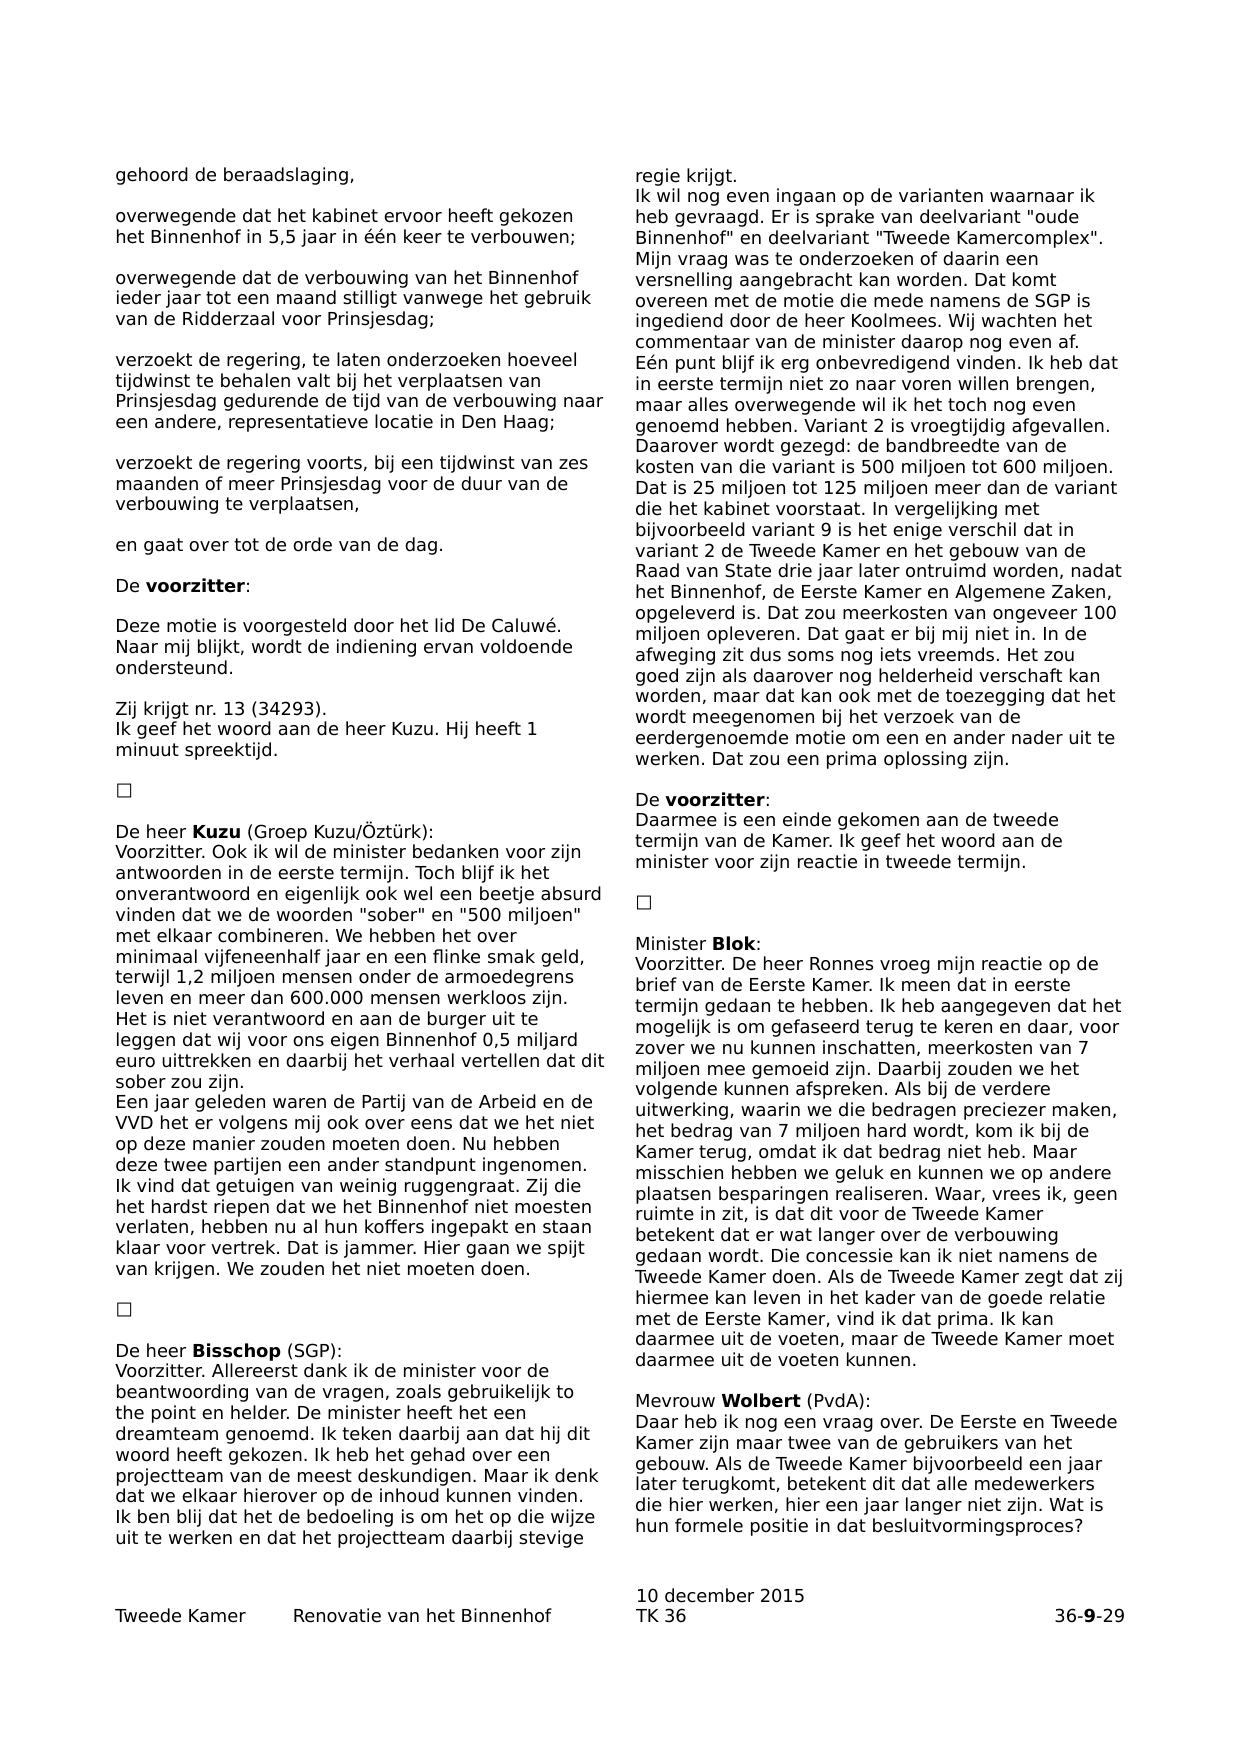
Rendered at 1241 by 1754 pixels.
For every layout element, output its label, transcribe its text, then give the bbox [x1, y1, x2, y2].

text overwegende dat de verbouwing van het Binnenhof ieder jaar tot een maand stilligt vanwege het gebruik van de Ridderzaal voor Prinsjesdag; [115, 267, 605, 330]
text Daarmee is een einde gekomen aan de tweede termijn van de Kamer. Ik geef het woord aan de minister voor zijn reactie in tweede termijn. [635, 810, 1125, 873]
text Minister Blok: [635, 933, 1125, 954]
text De heer Bisschop (SGP): [115, 1341, 605, 1361]
text verzoekt de regering voorts, bij een tijdwinst van zes maanden of meer Prinsjesdag voor de duur van de verbouwing te verplaatsen, [115, 453, 605, 515]
text De voorzitter: [115, 576, 605, 596]
text ⬜ [115, 1300, 605, 1321]
text regie krijgt. [635, 165, 1125, 186]
text Voorzitter. De heer Ronnes vroeg mijn reactie op de brief van de Eerste Kamer. Ik meen dat in eerste termijn gedaan te hebben. Ik heb aangegeven dat het mogelijk is om gefaseerd terug te keren en daar, voor zover we nu kunnen inschatten, meerkosten van 7 miljoen mee gemoeid zijn. Daarbij zouden we het volgende kunnen afspreken. Als bij de verdere uitwerking, waarin we die bedragen preciezer maken, het bedrag van 7 miljoen hard wordt, kom ik bij de Kamer terug, omdat ik dat bedrag niet heb. Maar misschien hebben we geluk en kunnen we op andere plaatsen besparingen realiseren. Waar, vrees ik, geen ruimte in zit, is dat dit voor de Tweede Kamer betekent dat er wat langer over de verbouwing gedaan wordt. Die concessie kan ik niet namens de Tweede Kamer doen. Als de Tweede Kamer zegt dat zij hiermee kan leven in het kader van de goede relatie met de Eerste Kamer, vind ik dat prima. Ik kan daarmee uit de voeten, maar de Tweede Kamer moet daarmee uit de voeten kunnen. [635, 954, 1125, 1371]
text Zij krijgt nr. 13 (34293). [115, 698, 605, 719]
text en gaat over tot de orde van de dag. [115, 535, 605, 556]
text Daar heb ik nog een vraag over. De Eerste en Tweede Kamer zijn maar twee van de gebruikers van het gebouw. Als de Tweede Kamer bijvoorbeeld een jaar later terugkomt, betekent dit dat alle medewerkers die hier werken, hier een jaar langer niet zijn. Wat is hun formele positie in dat besluitvormingsproces? [635, 1412, 1125, 1537]
text Ik wil nog even ingaan op de varianten waarnaar ik heb gevraagd. Er is sprake van deelvariant "oude Binnenhof" en deelvariant "Tweede Kamercomplex". Mijn vraag was te onderzoeken of daarin een versnelling aangebracht kan worden. Dat komt overeen met de motie die mede namens de SGP is ingediend door de heer Koolmees. Wij wachten het commentaar van de minister daarop nog even af. [635, 186, 1125, 353]
text ⬜ [115, 781, 605, 802]
text Voorzitter. Allereerst dank ik de minister voor de beantwoording van de vragen, zoals gebruikelijk to the point en helder. De minister heeft het een dreamteam genoemd. Ik teken daarbij aan dat hij dit woord heeft gekozen. Ik heb het gehad over een projectteam van de meest deskundigen. Maar ik denk dat we elkaar hierover op de inhoud kunnen vinden. Ik ben blij dat het de bedoeling is om het op die wijze uit te werken en dat het projectteam daarbij stevige [115, 1361, 605, 1549]
text De heer Kuzu (Groep Kuzu/Öztürk): [115, 822, 605, 842]
text overwegende dat het kabinet ervoor heeft gekozen het Binnenhof in 5,5 jaar in één keer te verbouwen; [115, 206, 605, 247]
text Eén punt blijf ik erg onbevredigend vinden. Ik heb dat in eerste termijn niet zo naar voren willen brengen, maar alles overwegende wil ik het toch nog even genoemd hebben. Variant 2 is vroegtijdig afgevallen. Daarover wordt gezegd: de bandbreedte van de kosten van die variant is 500 miljoen tot 600 miljoen. Dat is 25 miljoen tot 125 miljoen meer dan de variant die het kabinet voorstaat. In vergelijking met bijvoorbeeld variant 9 is het enige verschil dat in variant 2 de Tweede Kamer en het gebouw van de Raad van State drie jaar later ontruimd worden, nadat het Binnenhof, de Eerste Kamer en Algemene Zaken, opgeleverd is. Dat zou meerkosten van ongeveer 100 miljoen opleveren. Dat gaat er bij mij niet in. In de afweging zit dus soms nog iets vreemds. Het zou goed zijn als daarover nog helderheid verschaft kan worden, maar dat kan ook met de toezegging dat het wordt meegenomen bij het verzoek van de eerdergenoemde motie om een en ander nader uit te werken. Dat zou een prima oplossing zijn. [635, 353, 1125, 769]
text Mevrouw Wolbert (PvdA): [635, 1391, 1125, 1412]
text ⬜ [635, 893, 1125, 913]
text De voorzitter: [635, 789, 1125, 810]
text Deze motie is voorgesteld door het lid De Caluwé. Naar mij blijkt, wordt de indiening ervan voldoende ondersteund. [115, 616, 605, 678]
text gehoord de beraadslaging, [115, 165, 605, 186]
text verzoekt de regering, te laten onderzoeken hoeveel tijdwinst te behalen valt bij het verplaatsen van Prinsjesdag gedurende de tijd van de verbouwing naar een andere, representatieve locatie in Den Haag; [115, 350, 605, 433]
text Een jaar geleden waren de Partij van de Arbeid en de VVD het er volgens mij ook over eens dat we het niet op deze manier zouden moeten doen. Nu hebben deze twee partijen een ander standpunt ingenomen. Ik vind dat getuigen van weinig ruggengraat. Zij die het hardst riepen dat we het Binnenhof niet moesten verlaten, hebben nu al hun koffers ingepakt en staan klaar voor vertrek. Dat is jammer. Hier gaan we spijt van krijgen. We zouden het niet moeten doen. [115, 1092, 605, 1280]
text Voorzitter. Ook ik wil de minister bedanken voor zijn antwoorden in de eerste termijn. Toch blijf ik het onverantwoord en eigenlijk ook wel een beetje absurd vinden dat we de woorden "sober" en "500 miljoen" met elkaar combineren. We hebben het over minimaal vijfeneenhalf jaar en een flinke smak geld, terwijl 1,2 miljoen mensen onder de armoedegrens leven en meer dan 600.000 mensen werkloos zijn. Het is niet verantwoord en aan de burger uit te leggen dat wij voor ons eigen Binnenhof 0,5 miljard euro uittrekken en daarbij het verhaal vertellen dat dit sober zou zijn. [115, 842, 605, 1092]
text Ik geef het woord aan de heer Kuzu. Hij heeft 1 minuut spreektijd. [115, 719, 605, 761]
